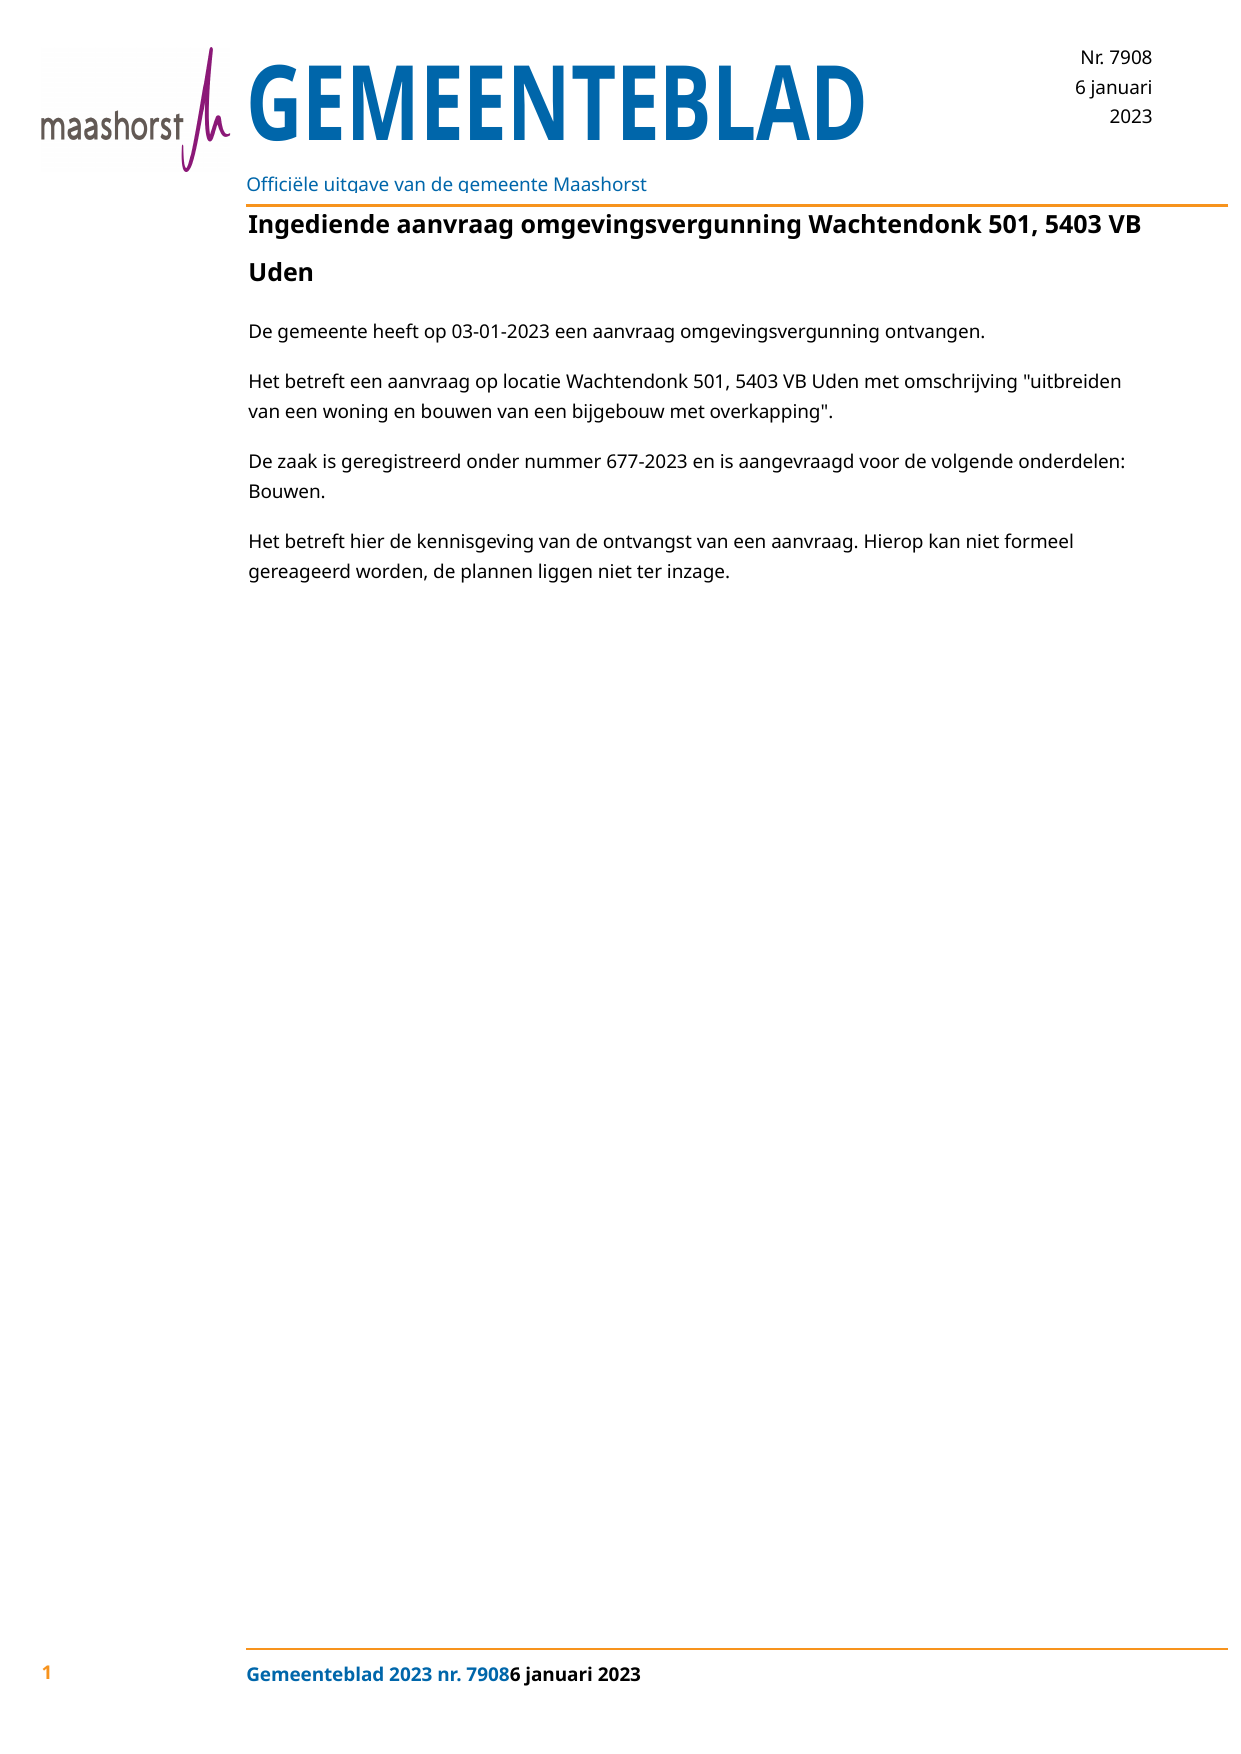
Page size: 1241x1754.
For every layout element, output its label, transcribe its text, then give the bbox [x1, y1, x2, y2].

text Ingediende aanvraag omgevingsvergunning Wachtendonk 501, 5403 VB Uden [248, 207, 1152, 288]
text De zaak is geregistreerd onder nummer 677-2023 en is aangevraagd voor de volgende onderdelen: Bouwen. [248, 448, 1152, 504]
text De gemeente heeft op 03-01-2023 een aanvraag omgevingsvergunning ontvangen. [248, 318, 1152, 344]
picture [41, 47, 231, 172]
text Het betreft hier de kennisgeving van de ontvangst van een aanvraag. Hierop kan niet formeel gereageerd worden, de plannen liggen niet ter inzage. [248, 528, 1152, 584]
text Het betreft een aanvraag op locatie Wachtendonk 501, 5403 VB Uden met omschrijving "uitbreiden van een woning en bouwen van een bijgebouw met overkapping". [248, 368, 1152, 424]
